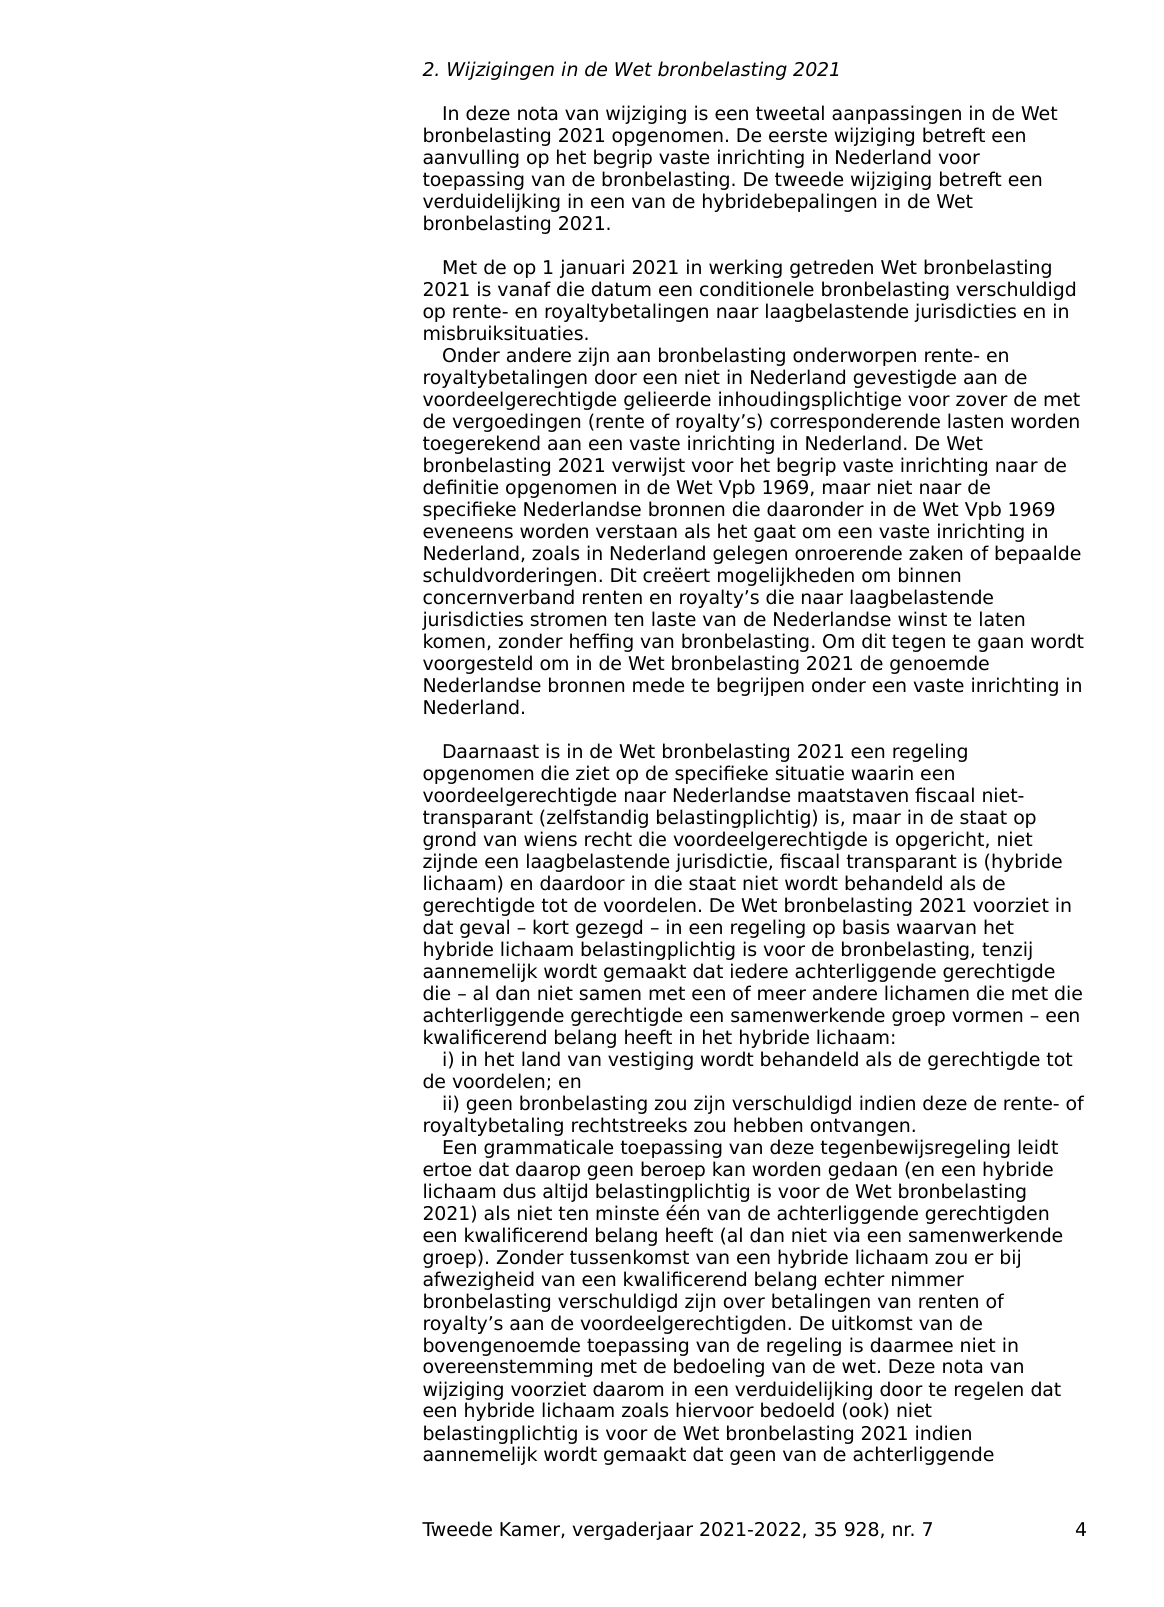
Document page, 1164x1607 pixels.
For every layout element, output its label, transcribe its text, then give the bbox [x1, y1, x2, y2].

text Onder andere zijn aan bronbelasting onderworpen rente- en royaltybetalingen door een niet in Nederland gevestigde aan de voordeelgerechtigde gelieerde inhoudingsplichtige voor zover de met de vergoedingen (rente of royalty’s) corresponderende lasten worden toegerekend aan een vaste inrichting in Nederland. De Wet bronbelasting 2021 verwijst voor het begrip vaste inrichting naar de definitie opgenomen in de Wet Vpb 1969, maar niet naar de specifieke Nederlandse bronnen die daaronder in de Wet Vpb 1969 eveneens worden verstaan als het gaat om een vaste inrichting in Nederland, zoals in Nederland gelegen onroerende zaken of bepaalde schuldvorderingen. Dit creëert mogelijkheden om binnen concernverband renten en royalty’s die naar laagbelastende jurisdicties stromen ten laste van de Nederlandse winst te laten komen, zonder heffing van bronbelasting. Om dit tegen te gaan wordt voorgesteld om in de Wet bronbelasting 2021 de genoemde Nederlandse bronnen mede te begrijpen onder een vaste inrichting in Nederland. [422, 345, 1087, 719]
text Daarnaast is in de Wet bronbelasting 2021 een regeling opgenomen die ziet op de specifieke situatie waarin een voordeelgerechtigde naar Nederlandse maatstaven fiscaal niet-transparant (zelfstandig belastingplichtig) is, maar in de staat op grond van wiens recht die voordeelgerechtigde is opgericht, niet zijnde een laagbelastende jurisdictie, fiscaal transparant is (hybride lichaam) en daardoor in die staat niet wordt behandeld als de gerechtigde tot de voordelen. De Wet bronbelasting 2021 voorziet in dat geval – kort gezegd – in een regeling op basis waarvan het hybride lichaam belastingplichtig is voor de bronbelasting, tenzij aannemelijk wordt gemaakt dat iedere achterliggende gerechtigde die – al dan niet samen met een of meer andere lichamen die met die achterliggende gerechtigde een samenwerkende groep vormen – een kwalificerend belang heeft in het hybride lichaam: [422, 741, 1087, 1049]
text i) in het land van vestiging wordt behandeld als de gerechtigde tot de voordelen; en [422, 1049, 1087, 1093]
text ii) geen bronbelasting zou zijn verschuldigd indien deze de rente- of royaltybetaling rechtstreeks zou hebben ontvangen. [422, 1093, 1087, 1137]
text In deze nota van wijziging is een tweetal aanpassingen in de Wet bronbelasting 2021 opgenomen. De eerste wijziging betreft een aanvulling op het begrip vaste inrichting in Nederland voor toepassing van de bronbelasting. De tweede wijziging betreft een verduidelijking in een van de hybridebepalingen in de Wet bronbelasting 2021. [422, 103, 1087, 235]
text Een grammaticale toepassing van deze tegenbewijsregeling leidt ertoe dat daarop geen beroep kan worden gedaan (en een hybride lichaam dus altijd belastingplichtig is voor de Wet bronbelasting 2021) als niet ten minste één van de achterliggende gerechtigden een kwalificerend belang heeft (al dan niet via een samenwerkende groep). Zonder tussenkomst van een hybride lichaam zou er bij afwezigheid van een kwalificerend belang echter nimmer bronbelasting verschuldigd zijn over betalingen van renten of royalty’s aan de voordeelgerechtigden. De uitkomst van de bovengenoemde toepassing van de regeling is daarmee niet in overeenstemming met de bedoeling van de wet. Deze nota van wijziging voorziet daarom in een verduidelijking door te regelen dat een hybride lichaam zoals hiervoor bedoeld (ook) niet belastingplichtig is voor de Wet bronbelasting 2021 indien aannemelijk wordt gemaakt dat geen van de achterliggende [422, 1137, 1087, 1466]
text Met de op 1 januari 2021 in werking getreden Wet bronbelasting 2021 is vanaf die datum een conditionele bronbelasting verschuldigd op rente- en royaltybetalingen naar laagbelastende jurisdicties en in misbruiksituaties. [422, 257, 1087, 345]
subtitle 2. Wijzigingen in de Wet bronbelasting 2021 [422, 59, 1087, 81]
